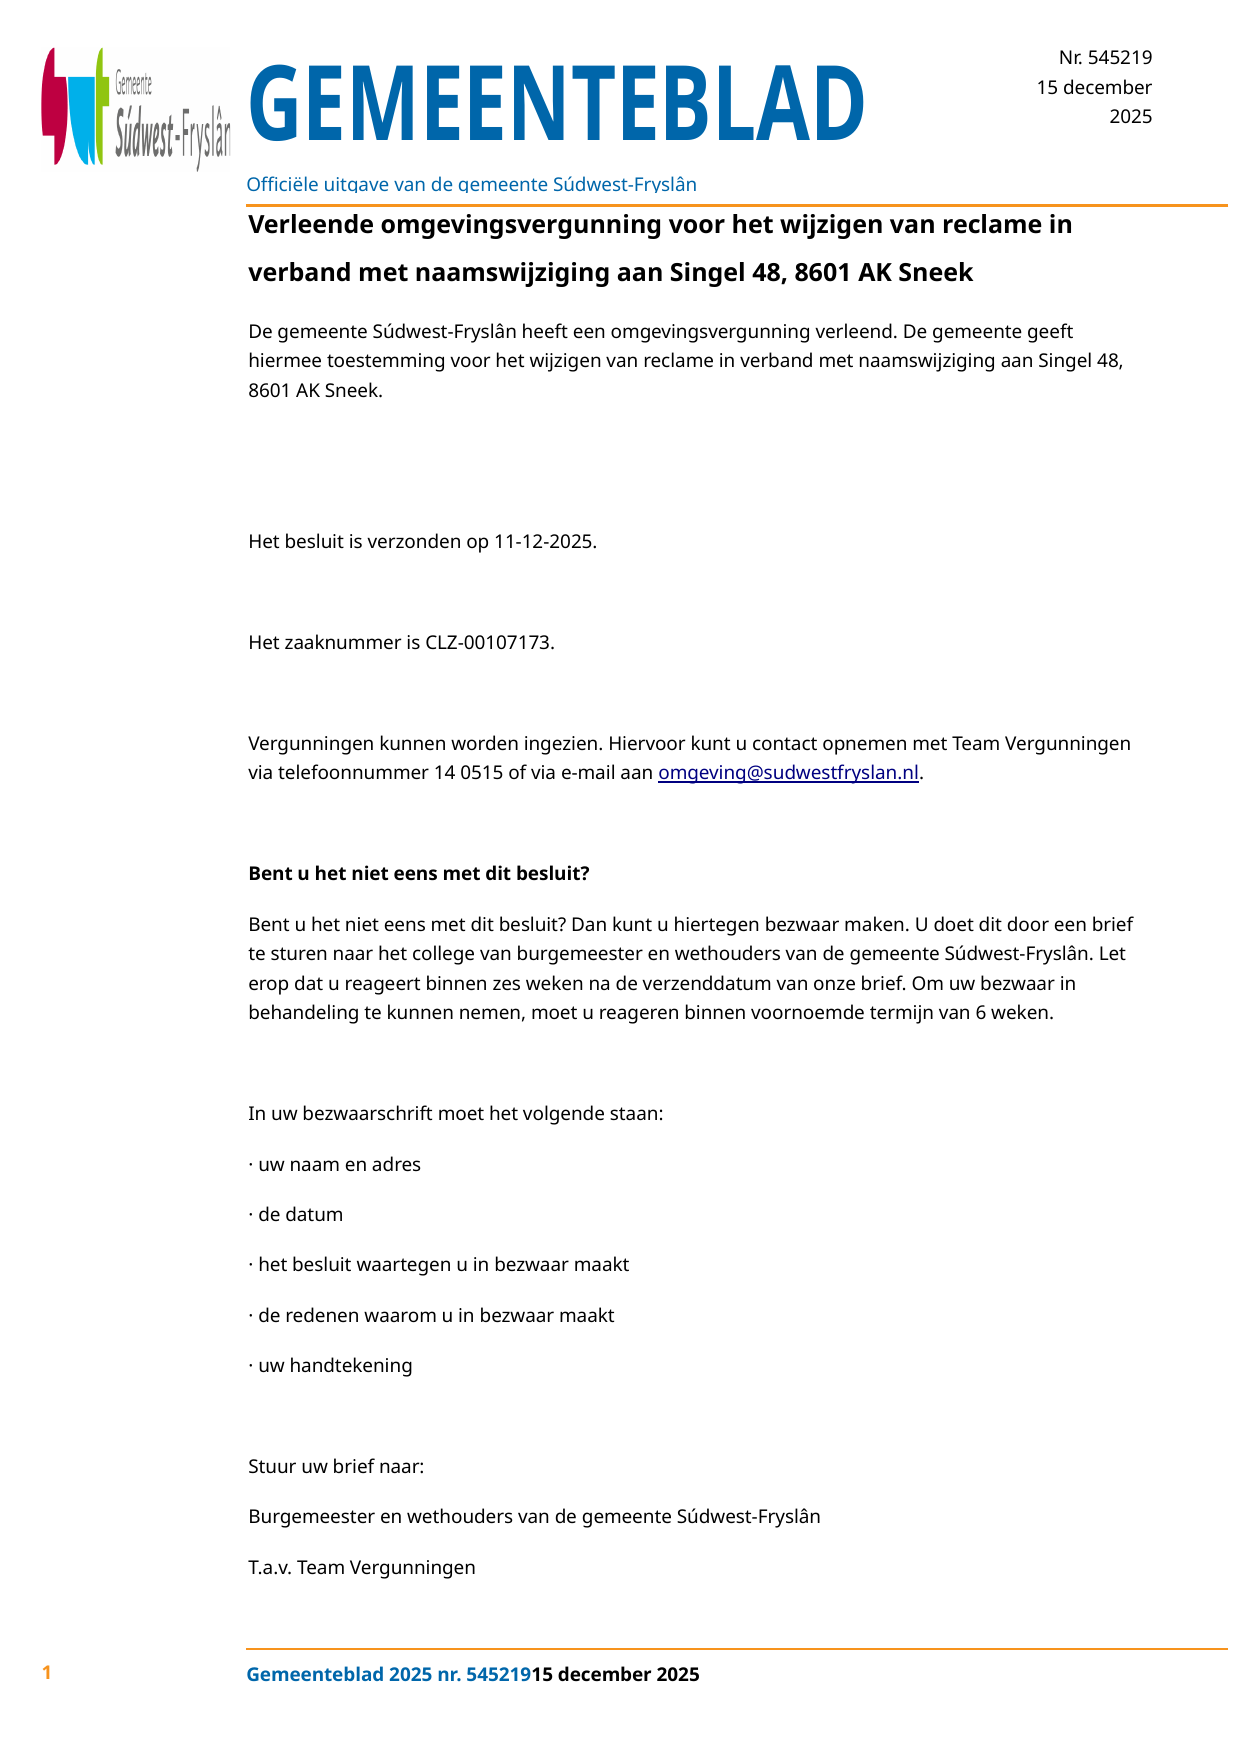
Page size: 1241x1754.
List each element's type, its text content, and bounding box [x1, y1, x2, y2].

text T.a.v. Team Vergunningen [248, 1554, 1152, 1580]
text Burgemeester en wethouders van de gemeente Súdwest-Fryslân [248, 1504, 1152, 1529]
text Bent u het niet eens met dit besluit? [248, 860, 1152, 886]
text Het zaaknummer is CLZ-00107173. [248, 629, 1152, 655]
text Verleende omgevingsvergunning voor het wijzigen van reclame in verband met naamswijziging aan Singel 48, 8601 AK Sneek [248, 207, 1152, 288]
text Vergunningen kunnen worden ingezien. Hiervoor kunt u contact opnemen met Team Vergunningen via telefoonnummer 14 0515 of via e-mail aan omgeving@sudwestfryslan.nl. [248, 730, 1152, 785]
text In uw bezwaarschrift moet het volgende staan: [248, 1100, 1152, 1126]
text · de datum [248, 1201, 1152, 1227]
text · het besluit waartegen u in bezwaar maakt [248, 1252, 1152, 1277]
text · de redenen waarom u in bezwaar maakt [248, 1302, 1152, 1328]
text De gemeente Súdwest-Fryslân heeft een omgevingsvergunning verleend. De gemeente geeft hiermee toestemming voor het wijzigen van reclame in verband met naamswijziging aan Singel 48, 8601 AK Sneek. [248, 318, 1152, 403]
text · uw naam en adres [248, 1151, 1152, 1177]
picture [41, 47, 231, 172]
text Het besluit is verzonden op 11-12-2025. [248, 528, 1152, 554]
text Stuur uw brief naar: [248, 1453, 1152, 1479]
text Bent u het niet eens met dit besluit? Dan kunt u hiertegen bezwaar maken. U doet dit door een brief te sturen naar het college van burgemeester en wethouders van de gemeente Súdwest-Fryslân. Let erop dat u reageert binnen zes weken na de verzenddatum van onze brief. Om uw bezwaar in behandeling te kunnen nemen, moet u reageren binnen voornoemde termijn van 6 weken. [248, 911, 1152, 1025]
text · uw handtekening [248, 1352, 1152, 1378]
